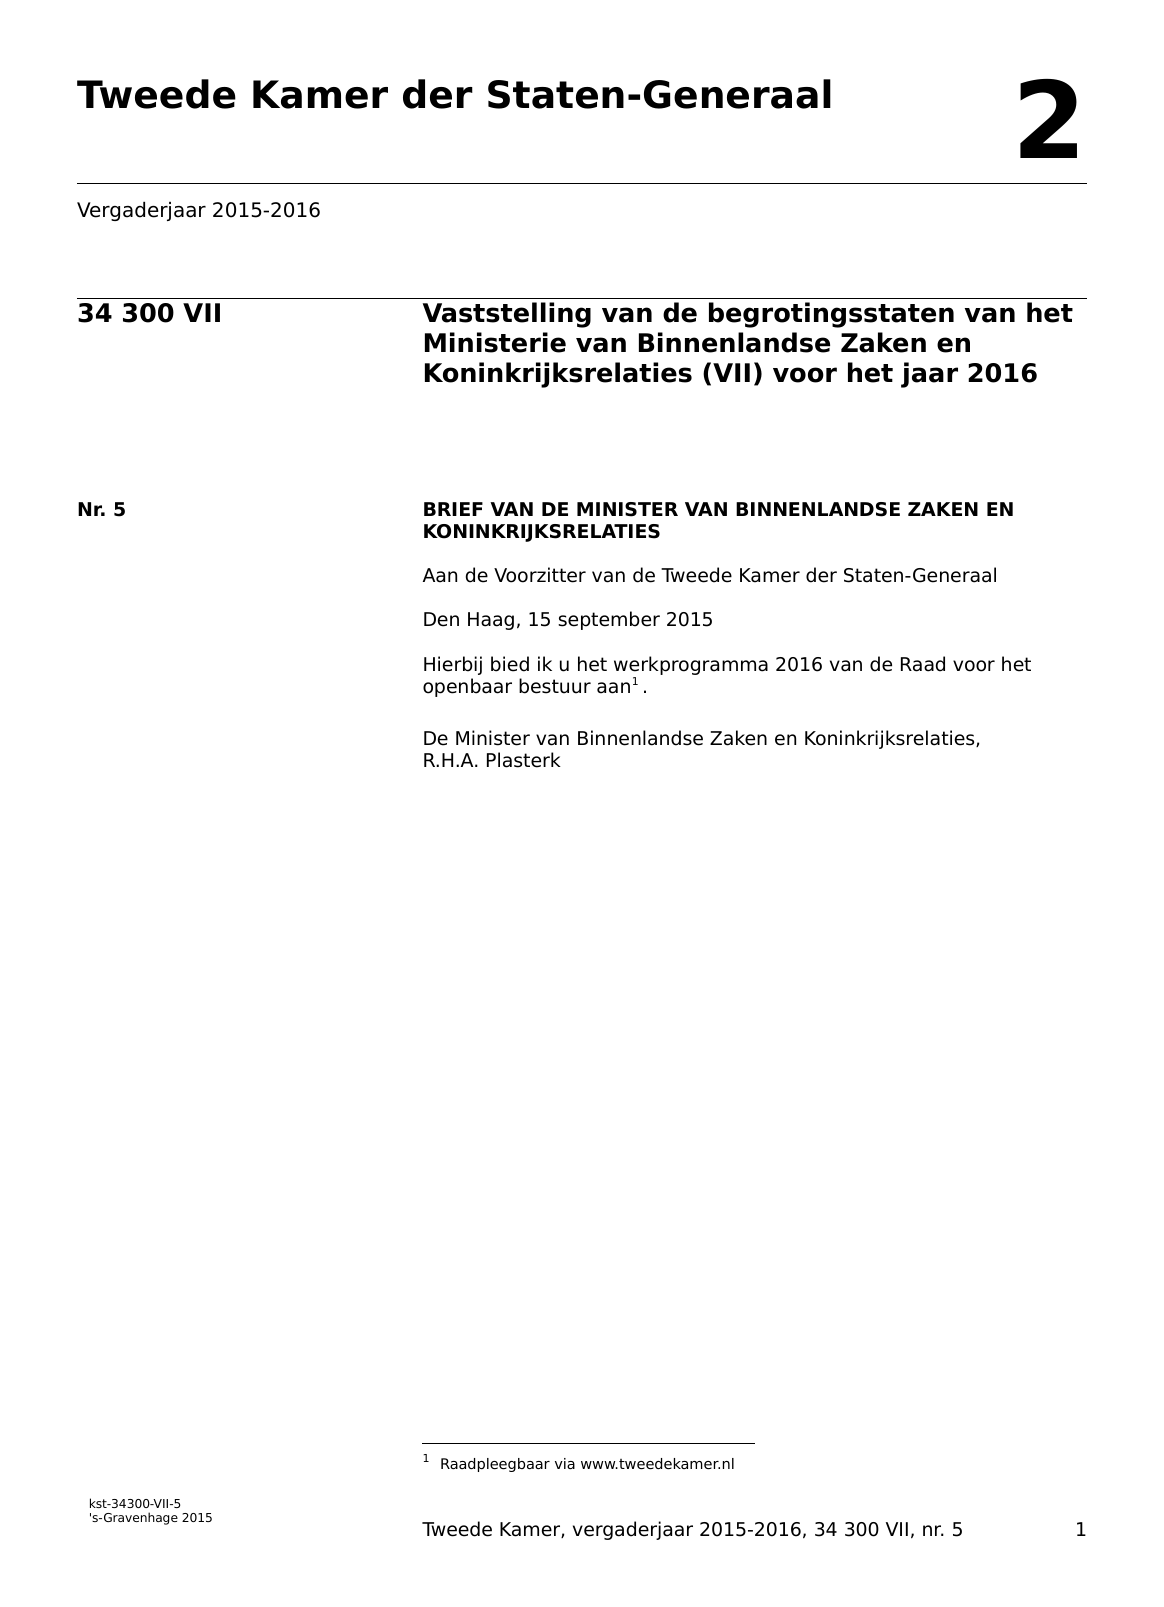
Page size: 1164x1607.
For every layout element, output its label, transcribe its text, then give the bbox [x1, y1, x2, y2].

text 's-Gravenhage 2015 [88, 1511, 323, 1525]
text kst-34300-VII-5 [88, 1497, 323, 1511]
text Raadpleegbaar via www.tweedekamer.nl [422, 1452, 1087, 1474]
text Hierbij bied ik u het werkprogramma 2016 van de Raad voor het openbaar bestuur aan. [422, 653, 1087, 697]
table_cell Vergaderjaar 2015-2016 [77, 184, 1087, 298]
subtitle Nr. 5 BRIEF VAN DE MINISTER VAN BINNENLANDSE ZAKEN EN KONINKRIJKSRELATIES [77, 499, 1087, 543]
table_header Tweede Kamer der Staten-Generaal [77, 59, 886, 183]
text Aan de Voorzitter van de Tweede Kamer der Staten-Generaal [422, 565, 1087, 587]
text De Minister van Binnenlandse Zaken en Koninkrijksrelaties, R.H.A. Plasterk [422, 727, 1087, 771]
table_header 2 [886, 59, 1087, 183]
subtitle 34 300 VII Vaststelling van de begrotingsstaten van het Ministerie van Binnenlandse Zaken en Koninkrijksrelaties (VII) voor het jaar 2016 [77, 299, 1087, 388]
text Den Haag, 15 september 2015 [422, 609, 1087, 631]
